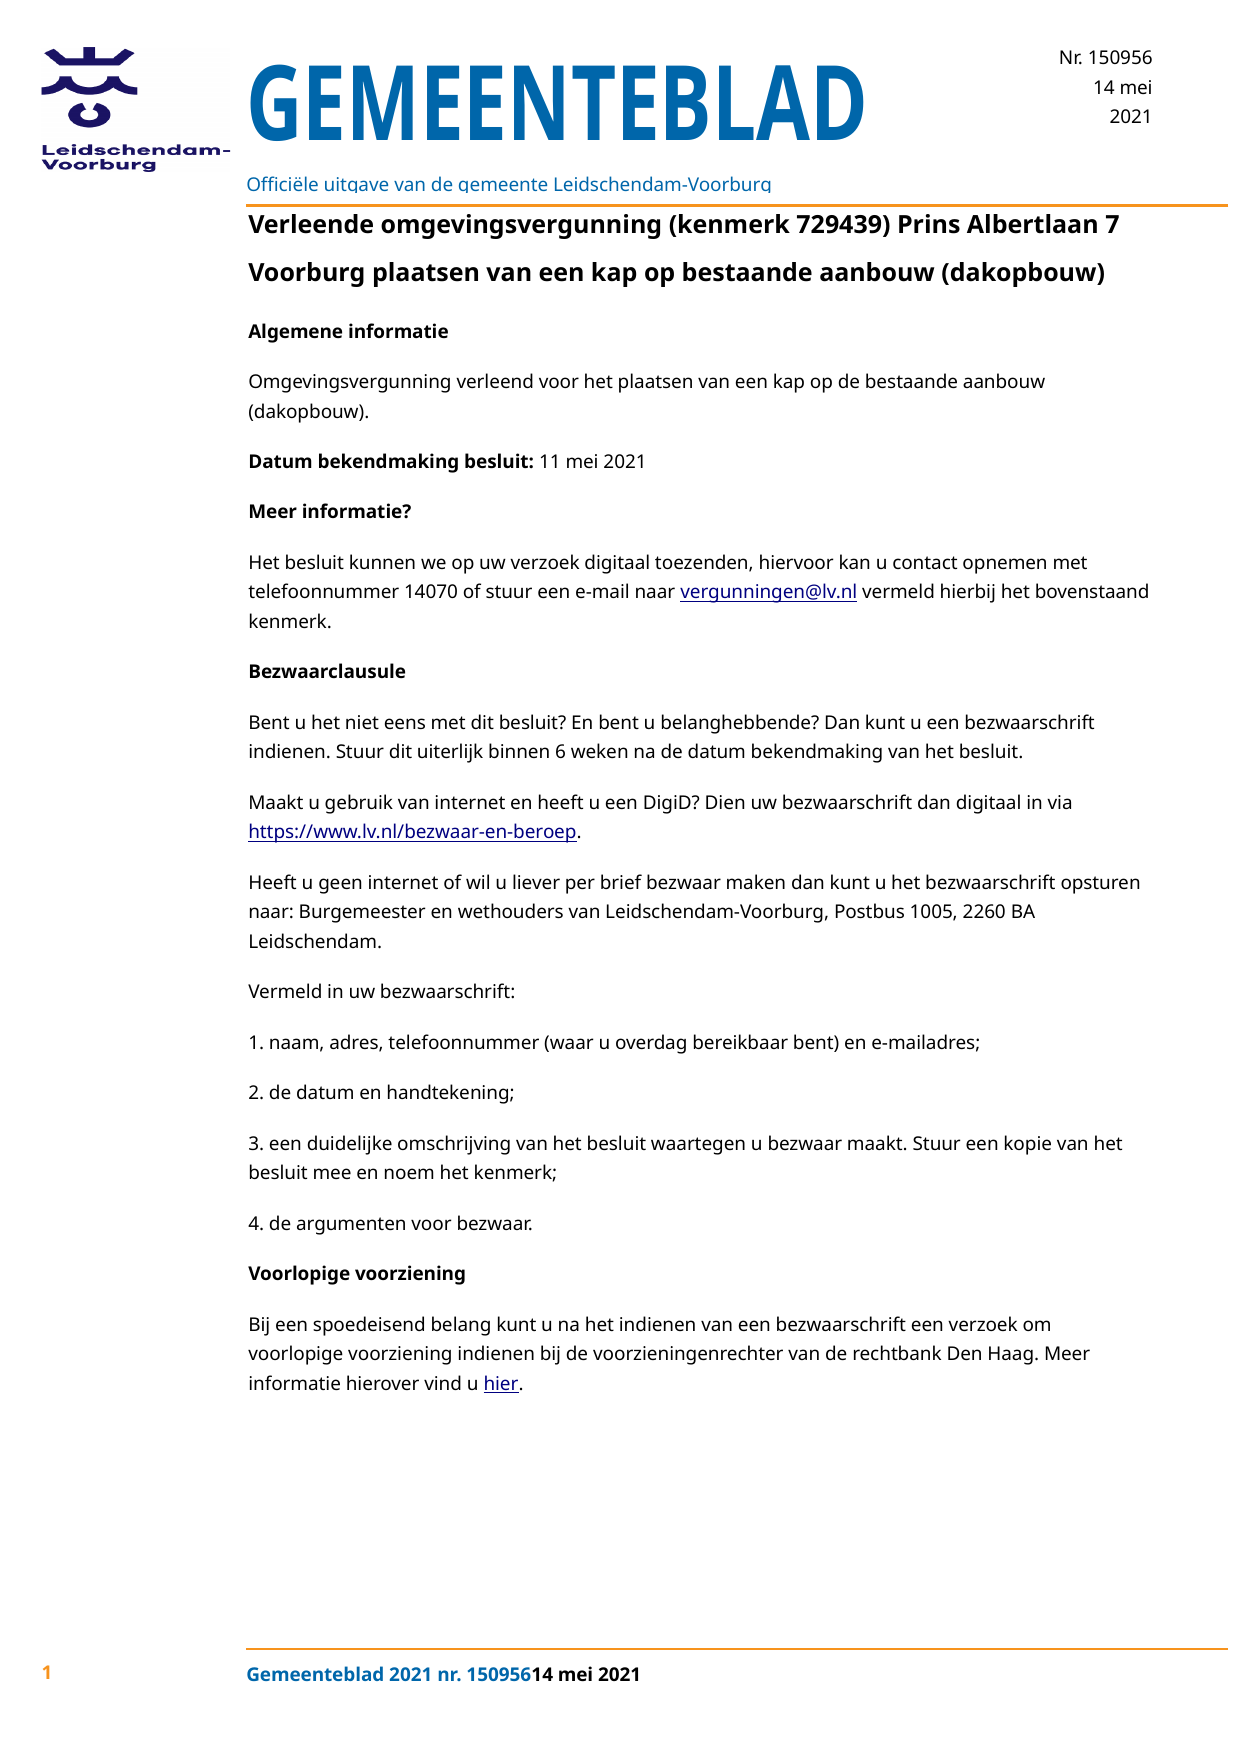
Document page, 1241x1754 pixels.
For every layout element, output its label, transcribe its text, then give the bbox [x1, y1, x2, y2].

text Datum bekendmaking besluit: 11 mei 2021 [248, 448, 1152, 474]
text 4. de argumenten voor bezwaar. [248, 1210, 1152, 1236]
text Het besluit kunnen we op uw verzoek digitaal toezenden, hiervoor kan u contact opnemen met telefoonnummer 14070 of stuur een e-mail naar vergunningen@lv.nl vermeld hierbij het bovenstaand kenmerk. [248, 549, 1152, 634]
text Maakt u gebruik van internet en heeft u een DigiD? Dien uw bezwaarschrift dan digitaal in via https://www.lv.nl/bezwaar-en-beroep. [248, 789, 1152, 844]
text Bent u het niet eens met dit besluit? En bent u belanghebbende? Dan kunt u een bezwaarschrift indienen. Stuur dit uiterlijk binnen 6 weken na de datum bekendmaking van het besluit. [248, 709, 1152, 764]
picture [41, 47, 231, 172]
text Verleende omgevingsvergunning (kenmerk 729439) Prins Albertlaan 7 Voorburg plaatsen van een kap op bestaande aanbouw (dakopbouw) [248, 207, 1152, 288]
text Omgevingsvergunning verleend voor het plaatsen van een kap op de bestaande aanbouw (dakopbouw). [248, 368, 1152, 424]
text Bezwaarclausule [248, 659, 1152, 684]
text Voorlopige voorziening [248, 1260, 1152, 1286]
text Algemene informatie [248, 318, 1152, 344]
text Bij een spoedeisend belang kunt u na het indienen van een bezwaarschrift een verzoek om voorlopige voorziening indienen bij de voorzieningenrechter van de rechtbank Den Haag. Meer informatie hierover vind u hier. [248, 1311, 1152, 1396]
text 1. naam, adres, telefoonnummer (waar u overdag bereikbaar bent) en e-mailadres; [248, 1029, 1152, 1055]
text Heeft u geen internet of wil u liever per brief bezwaar maken dan kunt u het bezwaarschrift opsturen naar: Burgemeester en wethouders van Leidschendam-Voorburg, Postbus 1005, 2260 BA Leidschendam. [248, 869, 1152, 954]
text Vermeld in uw bezwaarschrift: [248, 979, 1152, 1004]
text 3. een duidelijke omschrijving van het besluit waartegen u bezwaar maakt. Stuur een kopie van het besluit mee en noem het kenmerk; [248, 1130, 1152, 1185]
text 2. de datum en handtekening; [248, 1079, 1152, 1105]
text Meer informatie? [248, 499, 1152, 524]
